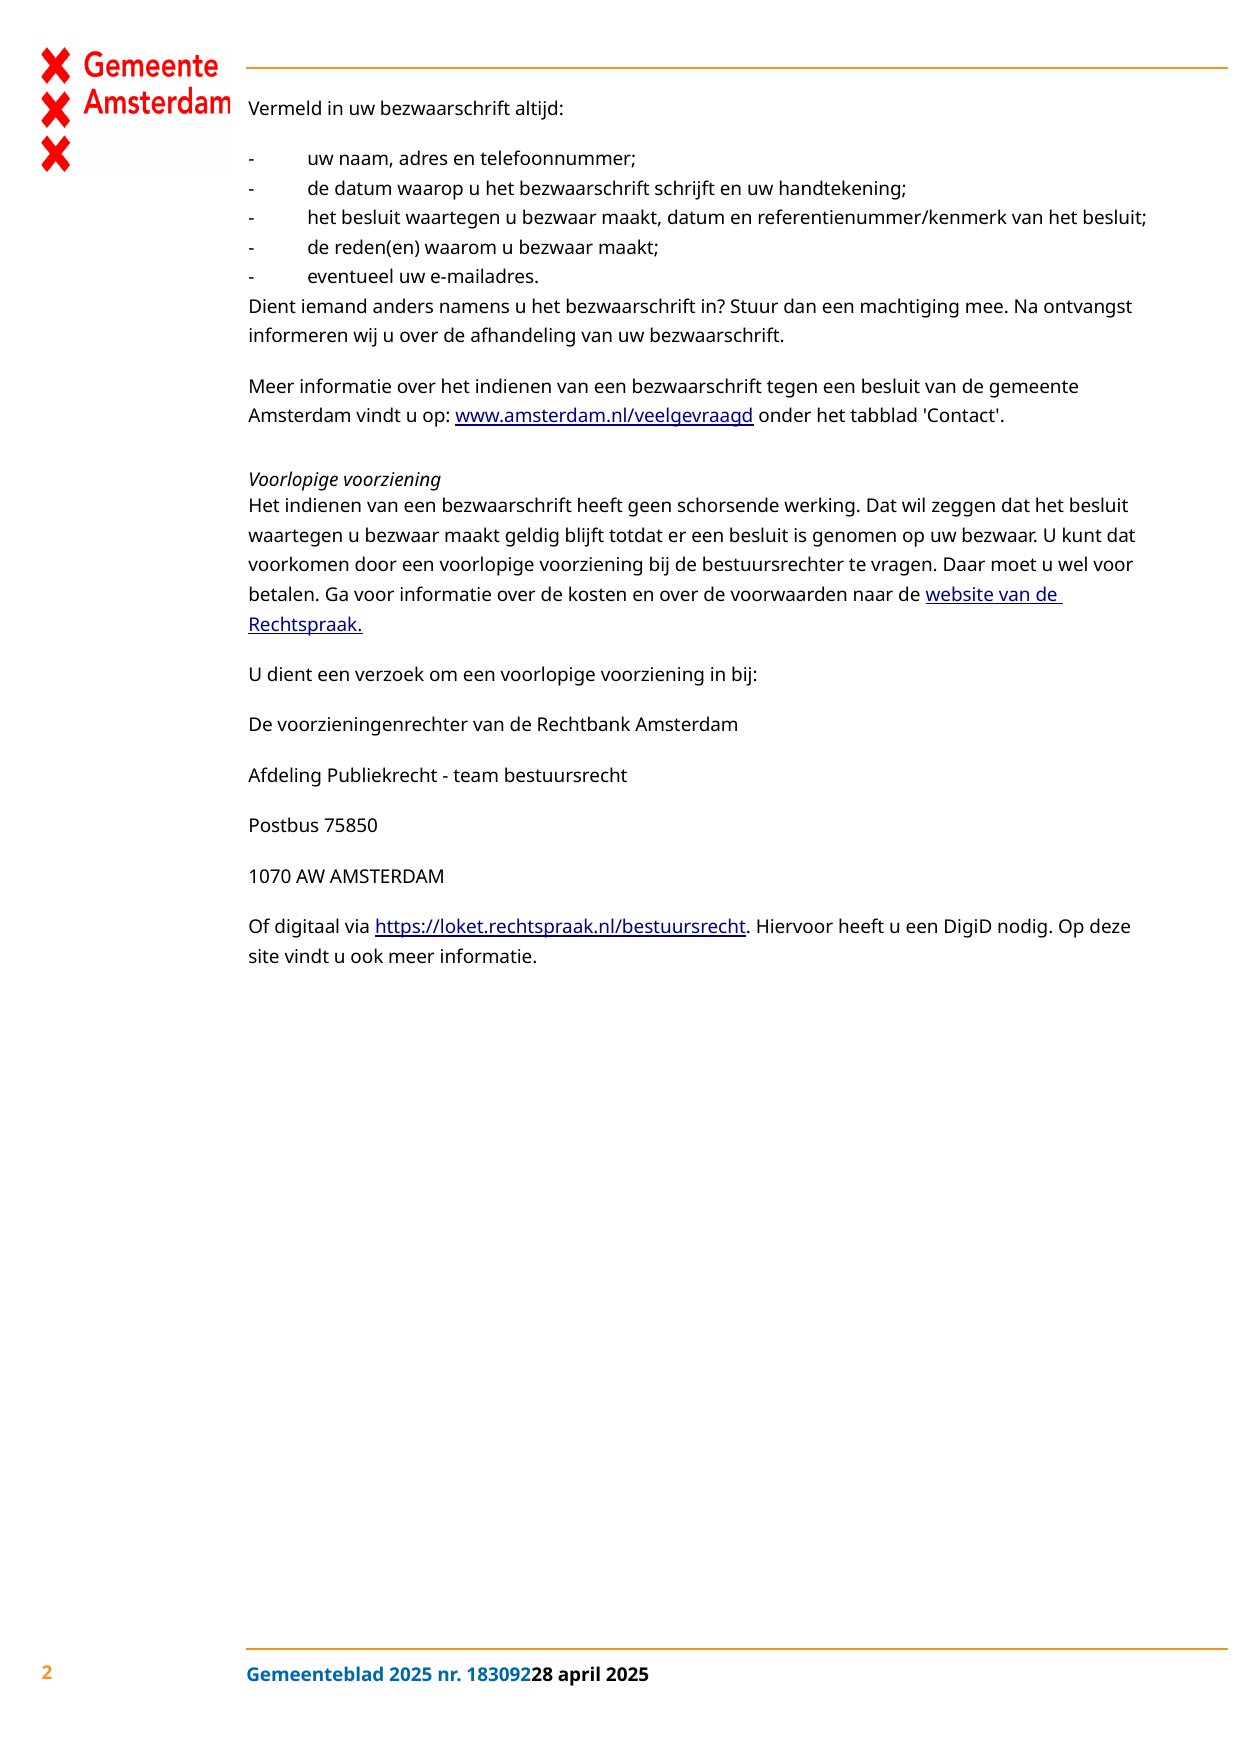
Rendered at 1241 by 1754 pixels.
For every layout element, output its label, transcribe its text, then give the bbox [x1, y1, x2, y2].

text 1070 AW AMSTERDAM [248, 863, 1152, 888]
text Het indienen van een bezwaarschrift heeft geen schorsende werking. Dat wil zeggen dat het besluit waartegen u bezwaar maakt geldig blijft totdat er een besluit is genomen op uw bezwaar. U kunt dat voorkomen door een voorlopige voorziening bij de bestuursrechter te vragen. Daar moet u wel voor betalen. Ga voor informatie over de kosten en over de voorwaarden naar de website van de Rechtspraak. [248, 492, 1152, 636]
text Afdeling Publiekrecht - team bestuursrecht [248, 762, 1152, 788]
text De voorzieningenrechter van de Rechtbank Amsterdam [248, 712, 1152, 737]
text Vermeld in uw bezwaarschrift altijd: [248, 95, 1152, 121]
text Dient iemand anders namens u het bezwaarschrift in? Stuur dan een machtiging mee. Na ontvangst informeren wij u over de afhandeling van uw bezwaarschrift. [248, 293, 1152, 348]
list het besluit waartegen u bezwaar maakt, datum en referentienummer/kenmerk van het besluit; [248, 204, 1152, 230]
list de reden(en) waarom u bezwaar maakt; [248, 234, 1152, 260]
text Meer informatie over het indienen van een bezwaarschrift tegen een besluit van de gemeente Amsterdam vindt u op: www.amsterdam.nl/veelgevraagd onder het tabblad 'Contact'. [248, 373, 1152, 428]
text Of digitaal via https://loket.rechtspraak.nl/bestuursrecht. Hiervoor heeft u een DigiD nodig. Op deze site vindt u ook meer informatie. [248, 913, 1152, 968]
text Voorlopige voorziening [248, 467, 1152, 492]
list eventueel uw e-mailadres. [248, 263, 1152, 289]
text U dient een verzoek om een voorlopige voorziening in bij: [248, 661, 1152, 687]
list uw naam, adres en telefoonnummer; [248, 145, 1152, 171]
picture [41, 47, 231, 172]
text Postbus 75850 [248, 812, 1152, 838]
list de datum waarop u het bezwaarschrift schrijft en uw handtekening; [248, 175, 1152, 201]
